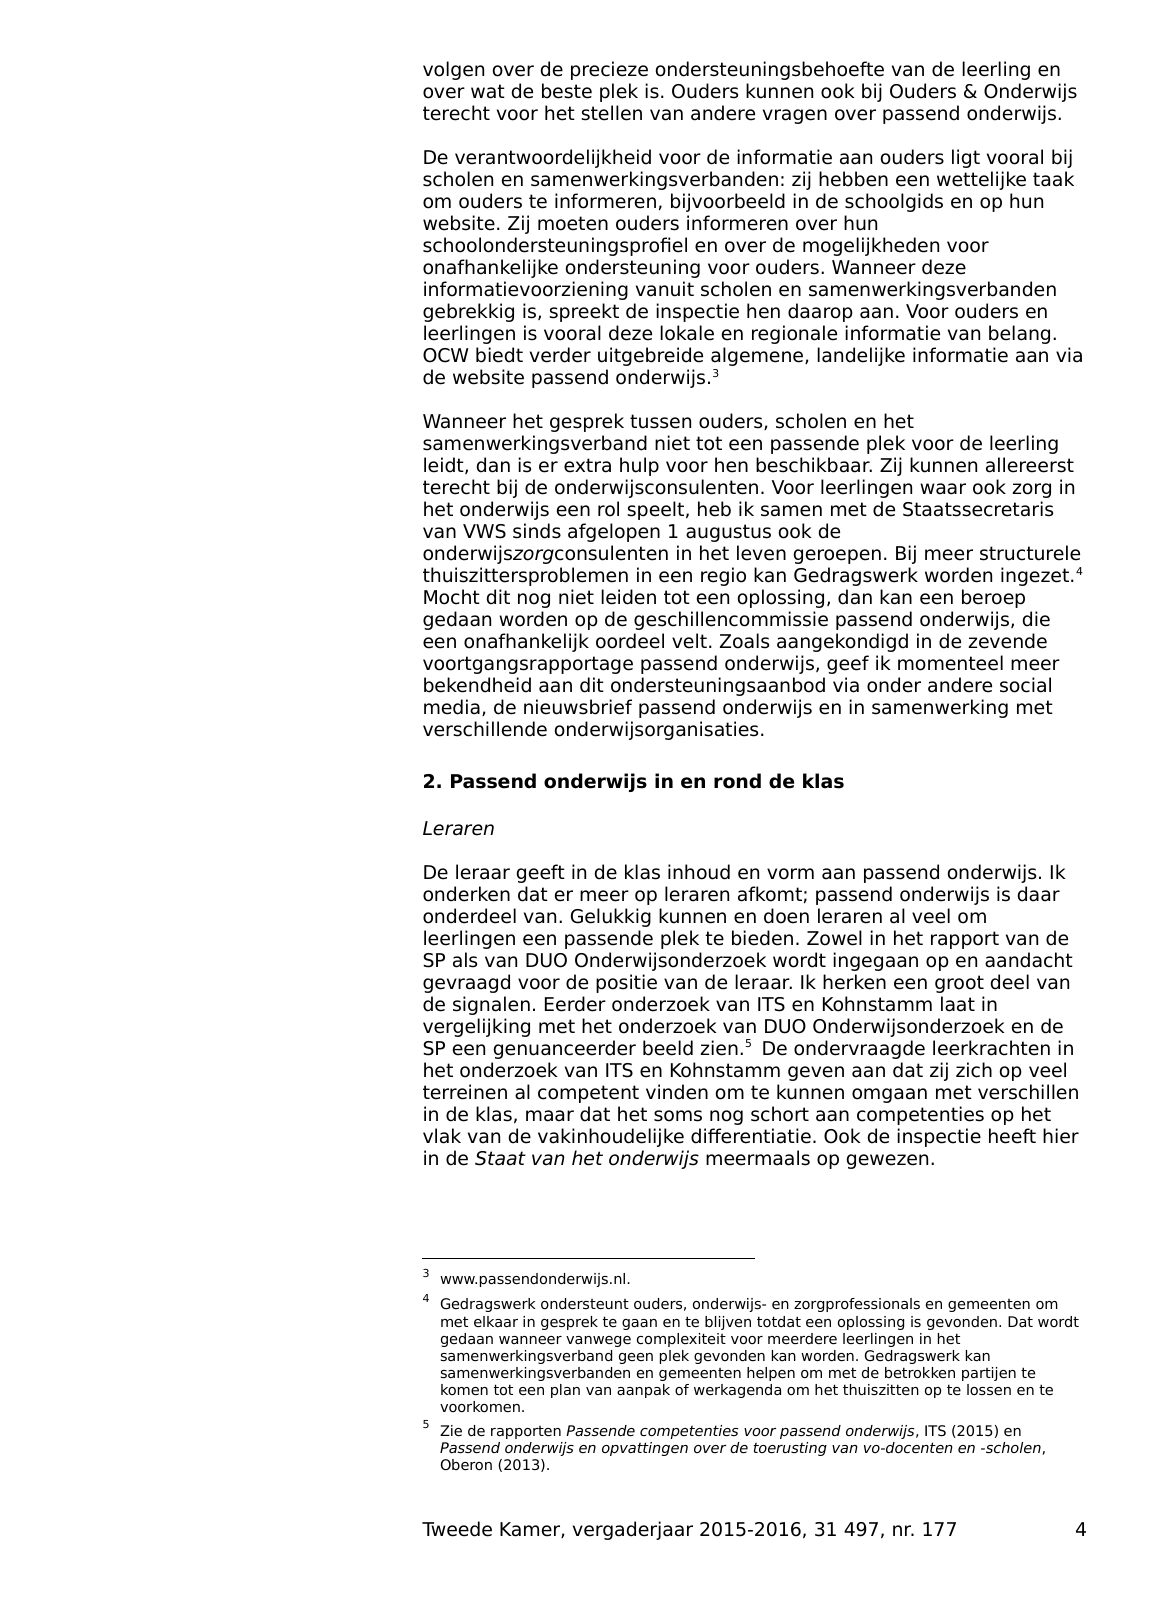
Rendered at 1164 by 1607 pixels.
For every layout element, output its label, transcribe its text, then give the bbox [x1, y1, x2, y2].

subtitle Leraren [422, 818, 1087, 840]
text volgen over de precieze ondersteuningsbehoefte van de leerling en over wat de beste plek is. Ouders kunnen ook bij Ouders & Onderwijs terecht voor het stellen van andere vragen over passend onderwijs. [422, 59, 1087, 125]
subtitle 2. Passend onderwijs in en rond de klas [422, 771, 1087, 793]
text Zie de rapporten Passende competenties voor passend onderwijs, ITS (2015) en Passend onderwijs en opvattingen over de toerusting van vo-docenten en -scholen, Oberon (2013). [422, 1418, 1087, 1474]
text Wanneer het gesprek tussen ouders, scholen en het samenwerkingsverband niet tot een passende plek voor de leerling leidt, dan is er extra hulp voor hen beschikbaar. Zij kunnen allereerst terecht bij de onderwijsconsulenten. Voor leerlingen waar ook zorg in het onderwijs een rol speelt, heb ik samen met de Staatssecretaris van VWS sinds afgelopen 1 augustus ook de onderwijszorgconsulenten in het leven geroepen. Bij meer structurele thuiszittersproblemen in een regio kan Gedragswerk worden ingezet. Mocht dit nog niet leiden tot een oplossing, dan kan een beroep gedaan worden op de geschillencommissie passend onderwijs, die een onafhankelijk oordeel velt. Zoals aangekondigd in de zevende voortgangsrapportage passend onderwijs, geef ik momenteel meer bekendheid aan dit ondersteuningsaanbod via onder andere social media, de nieuwsbrief passend onderwijs en in samenwerking met verschillende onderwijsorganisaties. [422, 411, 1087, 741]
text De leraar geeft in de klas inhoud en vorm aan passend onderwijs. Ik onderken dat er meer op leraren afkomt; passend onderwijs is daar onderdeel van. Gelukkig kunnen en doen leraren al veel om leerlingen een passende plek te bieden. Zowel in het rapport van de SP als van DUO Onderwijsonderzoek wordt ingegaan op en aandacht gevraagd voor de positie van de leraar. Ik herken een groot deel van de signalen. Eerder onderzoek van ITS en Kohnstamm laat in vergelijking met het onderzoek van DUO Onderwijsonderzoek en de SP een genuanceerder beeld zien. De ondervraagde leerkrachten in het onderzoek van ITS en Kohnstamm geven aan dat zij zich op veel terreinen al competent vinden om te kunnen omgaan met verschillen in de klas, maar dat het soms nog schort aan competenties op het vlak van de vakinhoudelijke differentiatie. Ook de inspectie heeft hier in de Staat van het onderwijs meermaals op gewezen. [422, 862, 1087, 1170]
text www.passendonderwijs.nl. [422, 1267, 1087, 1289]
text Gedragswerk ondersteunt ouders, onderwijs- en zorgprofessionals en gemeenten om met elkaar in gesprek te gaan en te blijven totdat een oplossing is gevonden. Dat wordt gedaan wanneer vanwege complexiteit voor meerdere leerlingen in het samenwerkingsverband geen plek gevonden kan worden. Gedragswerk kan samenwerkingsverbanden en gemeenten helpen om met de betrokken partijen te komen tot een plan van aanpak of werkagenda om het thuiszitten op te lossen en te voorkomen. [422, 1292, 1087, 1416]
text De verantwoordelijkheid voor de informatie aan ouders ligt vooral bij scholen en samenwerkingsverbanden: zij hebben een wettelijke taak om ouders te informeren, bijvoorbeeld in de schoolgids en op hun website. Zij moeten ouders informeren over hun schoolondersteuningsprofiel en over de mogelijkheden voor onafhankelijke ondersteuning voor ouders. Wanneer deze informatievoorziening vanuit scholen en samenwerkingsverbanden gebrekkig is, spreekt de inspectie hen daarop aan. Voor ouders en leerlingen is vooral deze lokale en regionale informatie van belang. OCW biedt verder uitgebreide algemene, landelijke informatie aan via de website passend onderwijs. [422, 147, 1087, 389]
